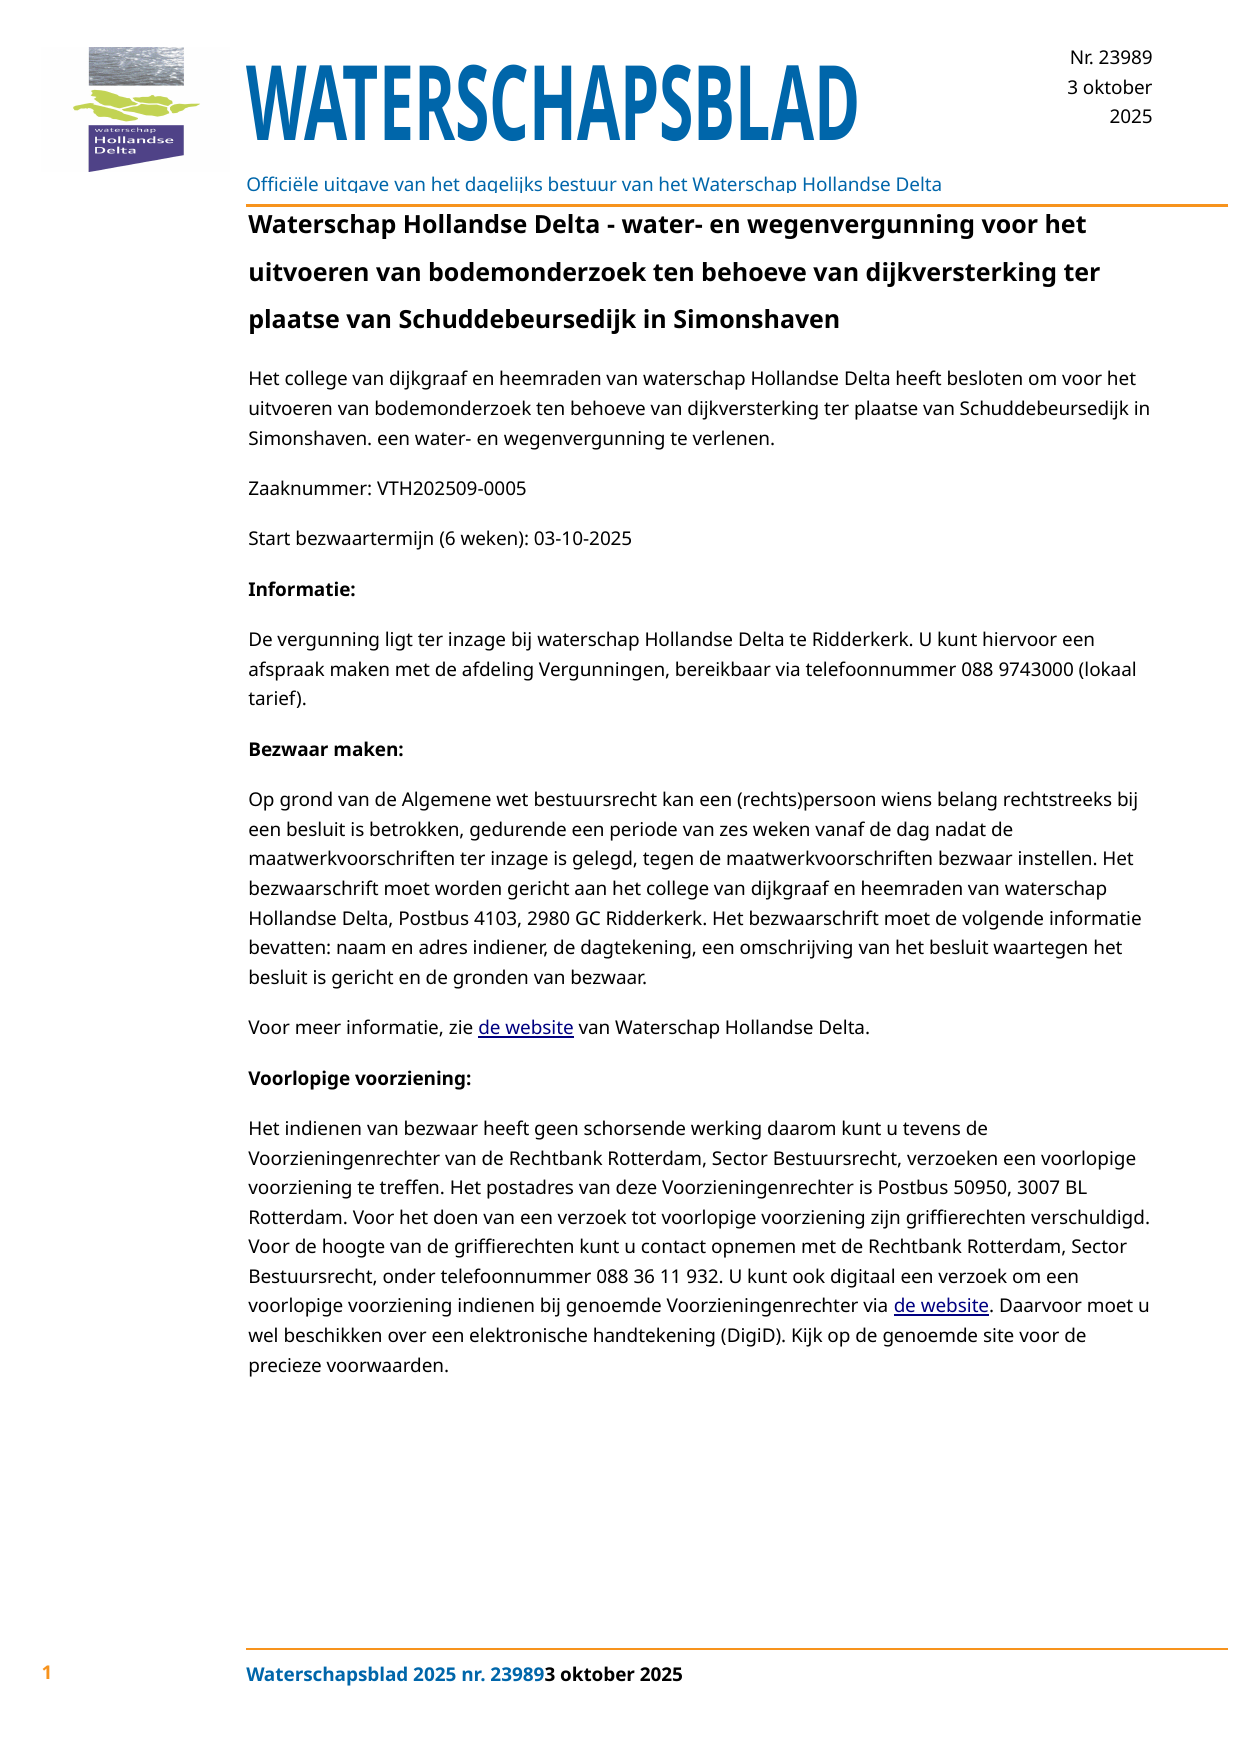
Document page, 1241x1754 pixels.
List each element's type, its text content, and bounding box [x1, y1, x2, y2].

picture [41, 47, 231, 172]
text Voor meer informatie, zie de website van Waterschap Hollandse Delta. [248, 1014, 1152, 1040]
text Zaaknummer: VTH202509-0005 [248, 475, 1152, 501]
text Voorlopige voorziening: [248, 1065, 1152, 1090]
text Informatie: [248, 576, 1152, 602]
text Bezwaar maken: [248, 736, 1152, 762]
text Start bezwaartermijn (6 weken): 03-10-2025 [248, 526, 1152, 551]
text De vergunning ligt ter inzage bij waterschap Hollandse Delta te Ridderkerk. U kunt hiervoor een afspraak maken met de afdeling Vergunningen, bereikbaar via telefoonnummer 088 9743000 (lokaal tarief). [248, 626, 1152, 711]
text Het indienen van bezwaar heeft geen schorsende werking daarom kunt u tevens de Voorzieningenrechter van de Rechtbank Rotterdam, Sector Bestuursrecht, verzoeken een voorlopige voorziening te treffen. Het postadres van deze Voorzieningenrechter is Postbus 50950, 3007 BL Rotterdam. Voor het doen van een verzoek tot voorlopige voorziening zijn griffierechten verschuldigd. Voor de hoogte van de griffierechten kunt u contact opnemen met de Rechtbank Rotterdam, Sector Bestuursrecht, onder telefoonnummer 088 36 11 932. U kunt ook digitaal een verzoek om een voorlopige voorziening indienen bij genoemde Voorzieningenrechter via de website. Daarvoor moet u wel beschikken over een elektronische handtekening (DigiD). Kijk op de genoemde site voor de precieze voorwaarden. [248, 1115, 1152, 1377]
text Waterschap Hollandse Delta - water- en wegenvergunning voor het uitvoeren van bodemonderzoek ten behoeve van dijkversterking ter plaatse van Schuddebeursedijk in Simonshaven [248, 207, 1152, 336]
text Op grond van de Algemene wet bestuursrecht kan een (rechts)persoon wiens belang rechtstreeks bij een besluit is betrokken, gedurende een periode van zes weken vanaf de dag nadat de maatwerkvoorschriften ter inzage is gelegd, tegen de maatwerkvoorschriften bezwaar instellen. Het bezwaarschrift moet worden gericht aan het college van dijkgraaf en heemraden van waterschap Hollandse Delta, Postbus 4103, 2980 GC Ridderkerk. Het bezwaarschrift moet de volgende informatie bevatten: naam en adres indiener, de dagtekening, een omschrijving van het besluit waartegen het besluit is gericht en de gronden van bezwaar. [248, 786, 1152, 989]
text Het college van dijkgraaf en heemraden van waterschap Hollandse Delta heeft besloten om voor het uitvoeren van bodemonderzoek ten behoeve van dijkversterking ter plaatse van Schuddebeursedijk in Simonshaven. een water- en wegenvergunning te verlenen. [248, 366, 1152, 450]
